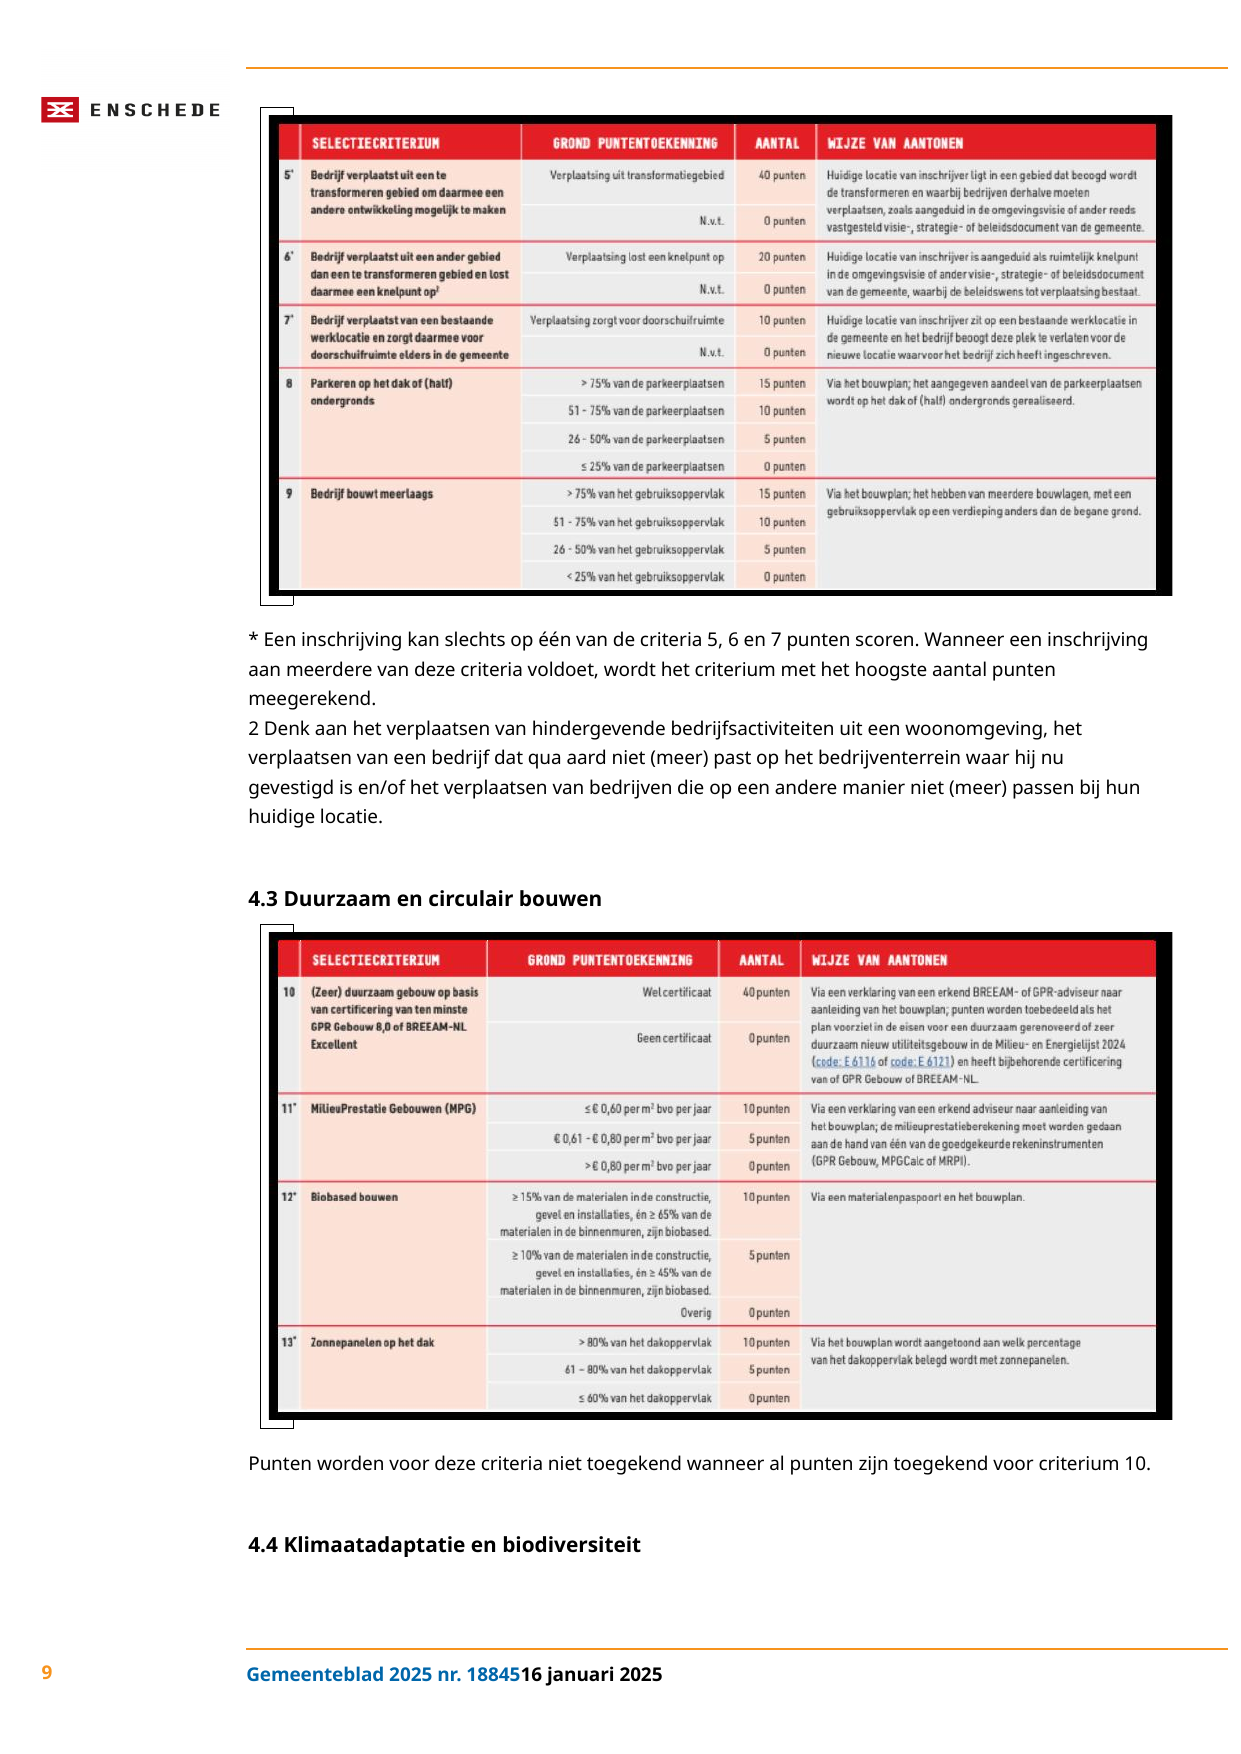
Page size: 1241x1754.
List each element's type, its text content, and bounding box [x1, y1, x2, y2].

picture [41, 47, 231, 172]
text * Een inschrijving kan slechts op één van de criteria 5, 6 en 7 punten scoren. Wanneer een inschrijving aan meerdere van deze criteria voldoet, wordt het criterium met het hoogste aantal punten meegerekend. [248, 626, 1152, 711]
picture [268, 115, 1173, 596]
text Punten worden voor deze criteria niet toegekend wanneer al punten zijn toegekend voor criterium 10. [248, 1450, 1152, 1475]
text 4.3 Duurzaam en circulair bouwen [248, 884, 1152, 912]
text 4.4 Klimaatadaptatie en biodiversiteit [248, 1530, 1152, 1558]
text 2 Denk aan het verplaatsen van hindergevende bedrijfsactiviteiten uit een woonomgeving, het verplaatsen van een bedrijf dat qua aard niet (meer) past op het bedrijventerrein waar hij nu gevestigd is en/of het verplaatsen van bedrijven die op een andere manier niet (meer) passen bij hun huidige locatie. [248, 715, 1152, 829]
picture [268, 932, 1173, 1420]
